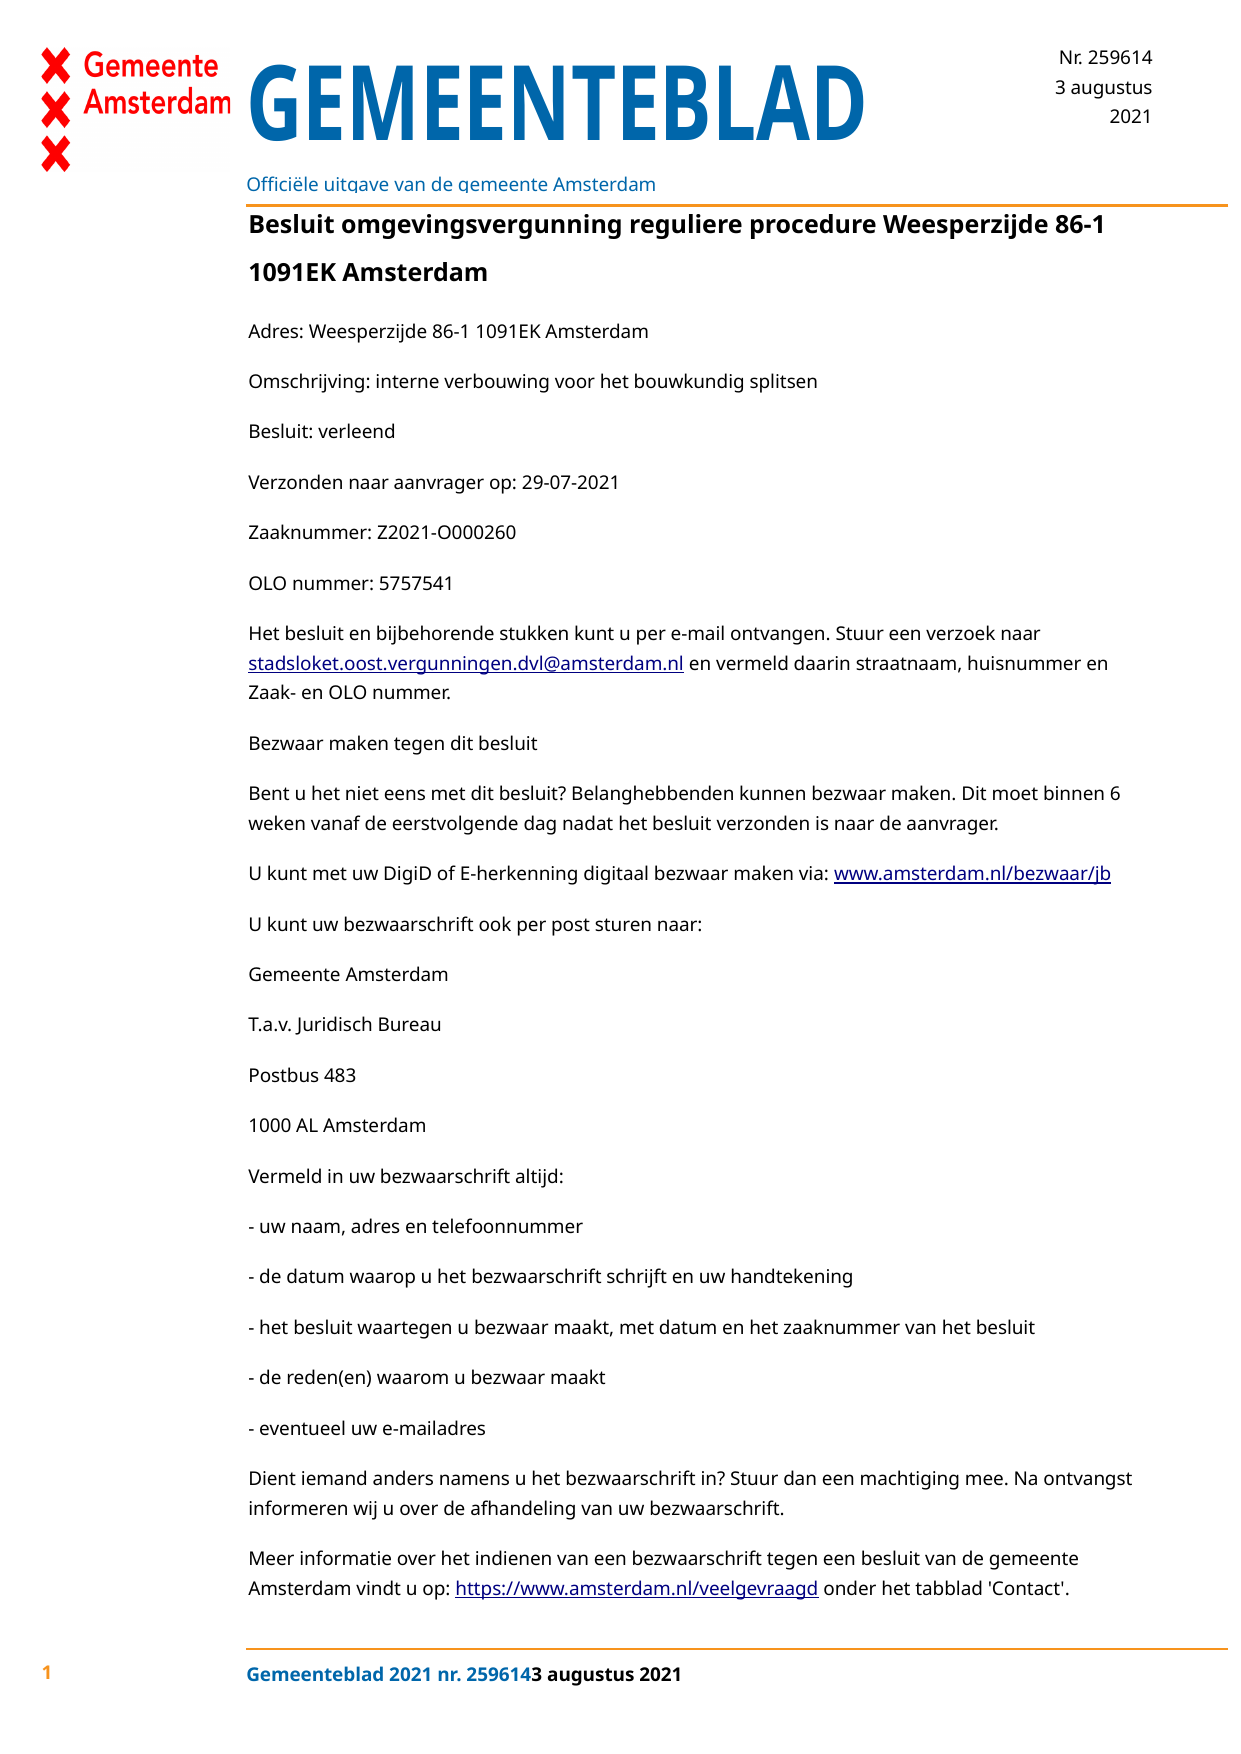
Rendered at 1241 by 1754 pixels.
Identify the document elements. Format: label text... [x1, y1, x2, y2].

text Dient iemand anders namens u het bezwaarschrift in? Stuur dan een machtiging mee. Na ontvangst informeren wij u over de afhandeling van uw bezwaarschrift. [248, 1465, 1152, 1521]
text U kunt uw bezwaarschrift ook per post sturen naar: [248, 911, 1152, 937]
text T.a.v. Juridisch Bureau [248, 1012, 1152, 1037]
text Besluit omgevingsvergunning reguliere procedure Weesperzijde 86-1 1091EK Amsterdam [248, 207, 1152, 288]
text - uw naam, adres en telefoonnummer [248, 1213, 1152, 1239]
text Het besluit en bijbehorende stukken kunt u per e-mail ontvangen. Stuur een verzoek naar stadsloket.oost.vergunningen.dvl@amsterdam.nl en vermeld daarin straatnaam, huisnummer en Zaak- en OLO nummer. [248, 620, 1152, 705]
text U kunt met uw DigiD of E-herkenning digitaal bezwaar maken via: www.amsterdam.nl/bezwaar/jb [248, 860, 1152, 886]
text Zaaknummer: Z2021-O000260 [248, 519, 1152, 545]
text Bezwaar maken tegen dit besluit [248, 730, 1152, 756]
text Vermeld in uw bezwaarschrift altijd: [248, 1163, 1152, 1189]
text - het besluit waartegen u bezwaar maakt, met datum en het zaaknummer van het besluit [248, 1314, 1152, 1340]
picture [41, 47, 231, 172]
text - de reden(en) waarom u bezwaar maakt [248, 1364, 1152, 1390]
text 1000 AL Amsterdam [248, 1112, 1152, 1138]
text Besluit: verleend [248, 419, 1152, 444]
text Meer informatie over het indienen van een bezwaarschrift tegen een besluit van de gemeente Amsterdam vindt u op: https://www.amsterdam.nl/veelgevraagd onder het tabblad 'Contact'. [248, 1545, 1152, 1601]
text Omschrijving: interne verbouwing voor het bouwkundig splitsen [248, 368, 1152, 394]
text Gemeente Amsterdam [248, 961, 1152, 987]
text Bent u het niet eens met dit besluit? Belanghebbenden kunnen bezwaar maken. Dit moet binnen 6 weken vanaf de eerstvolgende dag nadat het besluit verzonden is naar de aanvrager. [248, 780, 1152, 836]
text Adres: Weesperzijde 86-1 1091EK Amsterdam [248, 318, 1152, 344]
text Verzonden naar aanvrager op: 29-07-2021 [248, 469, 1152, 495]
text - de datum waarop u het bezwaarschrift schrijft en uw handtekening [248, 1264, 1152, 1289]
text Postbus 483 [248, 1062, 1152, 1088]
text OLO nummer: 5757541 [248, 570, 1152, 596]
text - eventueel uw e-mailadres [248, 1415, 1152, 1441]
